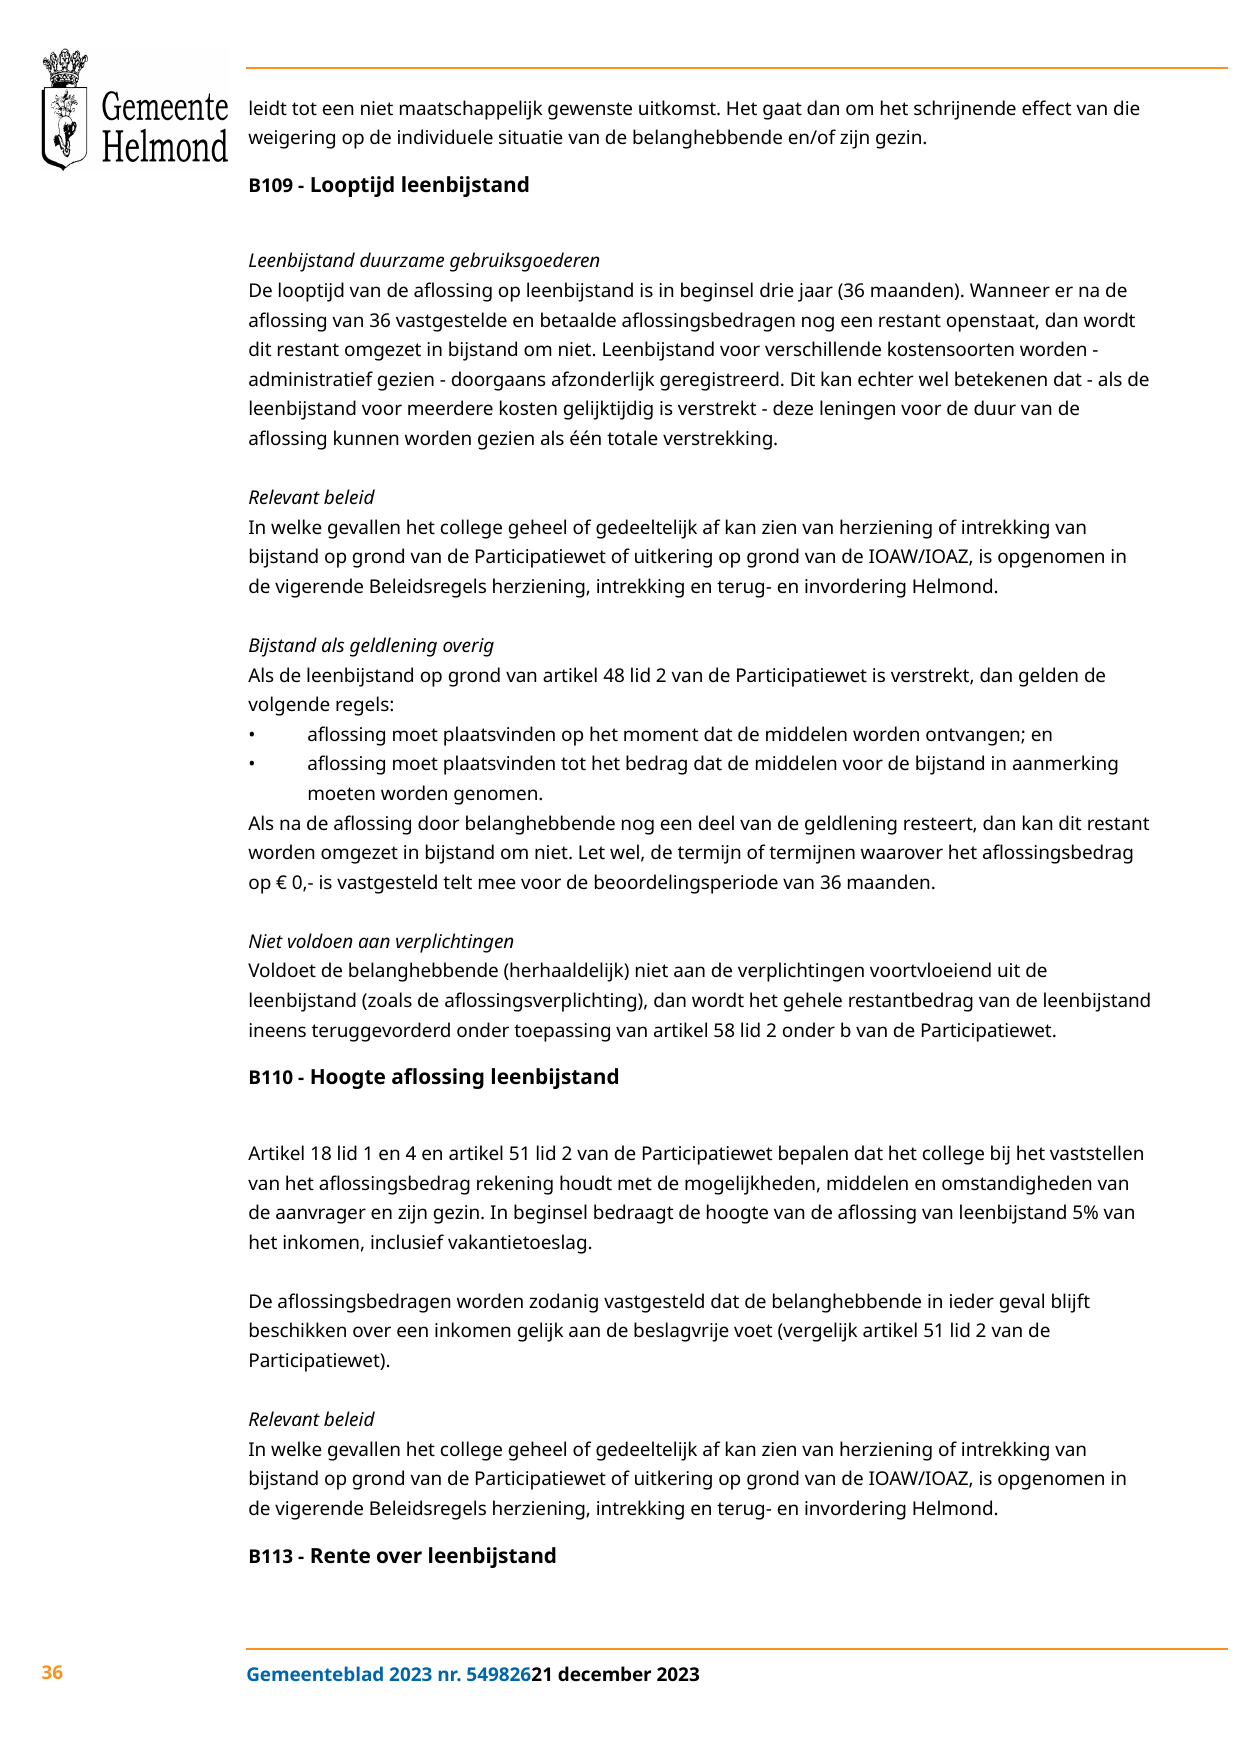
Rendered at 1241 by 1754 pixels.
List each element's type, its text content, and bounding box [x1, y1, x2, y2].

list aflossing moet plaatsvinden tot het bedrag dat de middelen voor de bijstand in aanmerking moeten worden genomen. [248, 751, 1152, 806]
picture [41, 47, 231, 172]
text leidt tot een niet maatschappelijk gewenste uitkomst. Het gaat dan om het schrijnende effect van die weigering op de individuele situatie van de belanghebbende en/of zijn gezin. [248, 95, 1152, 150]
text De looptijd van de aflossing op leenbijstand is in beginsel drie jaar (36 maanden). Wanneer er na de aflossing van 36 vastgestelde en betaalde aflossingsbedragen nog een restant openstaat, dan wordt dit restant omgezet in bijstand om niet. Leenbijstand voor verschillende kostensoorten worden - administratief gezien - doorgaans afzonderlijk geregistreerd. Dit kan echter wel betekenen dat - als de leenbijstand voor meerdere kosten gelijktijdig is verstrekt - deze leningen voor de duur van de aflossing kunnen worden gezien als één totale verstrekking. [248, 277, 1152, 451]
text Bijstand als geldlening overig [248, 632, 1152, 658]
text Niet voldoen aan verplichtingen [248, 928, 1152, 954]
text Als de leenbijstand op grond van artikel 48 lid 2 van de Participatiewet is verstrekt, dan gelden de volgende regels: [248, 662, 1152, 717]
text Relevant beleid [248, 484, 1152, 510]
list aflossing moet plaatsvinden op het moment dat de middelen worden ontvangen; en [248, 721, 1152, 747]
text Als na de aflossing door belanghebbende nog een deel van de geldlening resteert, dan kan dit restant worden omgezet in bijstand om niet. Let wel, de termijn of termijnen waarover het aflossingsbedrag op € 0,- is vastgesteld telt mee voor de beoordelingsperiode van 36 maanden. [248, 810, 1152, 895]
text In welke gevallen het college geheel of gedeeltelijk af kan zien van herziening of intrekking van bijstand op grond van de Participatiewet of uitkering op grond van de IOAW/IOAZ, is opgenomen in de vigerende Beleidsregels herziening, intrekking en terug- en invordering Helmond. [248, 1436, 1152, 1521]
text B113 - Rente over leenbijstand [248, 1541, 1152, 1569]
text Voldoet de belanghebbende (herhaaldelijk) niet aan de verplichtingen voortvloeiend uit de leenbijstand (zoals de aflossingsverplichting), dan wordt het gehele restantbedrag van de leenbijstand ineens teruggevorderd onder toepassing van artikel 58 lid 2 onder b van de Participatiewet. [248, 958, 1152, 1043]
text In welke gevallen het college geheel of gedeeltelijk af kan zien van herziening of intrekking van bijstand op grond van de Participatiewet of uitkering op grond van de IOAW/IOAZ, is opgenomen in de vigerende Beleidsregels herziening, intrekking en terug- en invordering Helmond. [248, 514, 1152, 599]
text Relevant beleid [248, 1406, 1152, 1432]
text B109 - Looptijd leenbijstand [248, 170, 1152, 198]
text Artikel 18 lid 1 en 4 en artikel 51 lid 2 van de Participatiewet bepalen dat het college bij het vaststellen van het aflossingsbedrag rekening houdt met de mogelijkheden, middelen en omstandigheden van de aanvrager en zijn gezin. In beginsel bedraagt de hoogte van de aflossing van leenbijstand 5% van het inkomen, inclusief vakantietoeslag. [248, 1140, 1152, 1255]
text De aflossingsbedragen worden zodanig vastgesteld dat de belanghebbende in ieder geval blijft beschikken over een inkomen gelijk aan de beslagvrije voet (vergelijk artikel 51 lid 2 van de Participatiewet). [248, 1288, 1152, 1373]
text B110 - Hoogte aflossing leenbijstand [248, 1062, 1152, 1091]
text Leenbijstand duurzame gebruiksgoederen [248, 248, 1152, 273]
